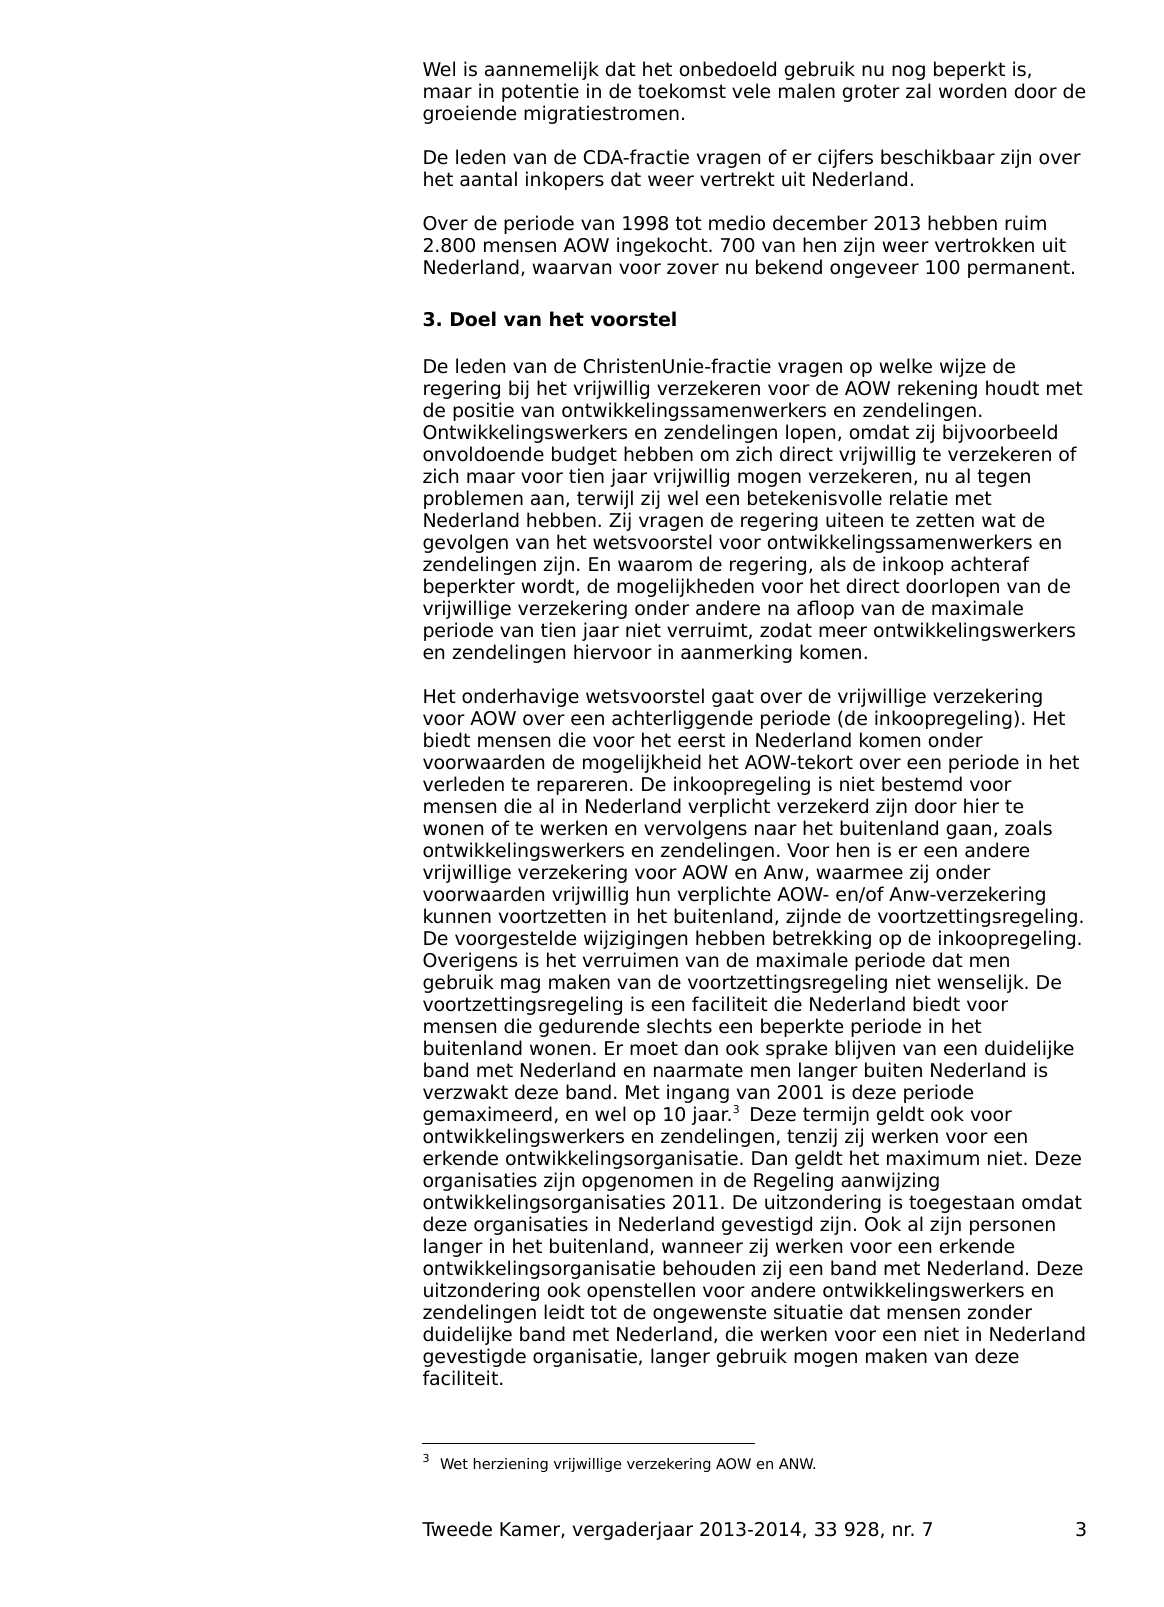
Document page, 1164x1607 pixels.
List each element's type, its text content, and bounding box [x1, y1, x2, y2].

text Over de periode van 1998 tot medio december 2013 hebben ruim 2.800 mensen AOW ingekocht. 700 van hen zijn weer vertrokken uit Nederland, waarvan voor zover nu bekend ongeveer 100 permanent. [422, 213, 1087, 279]
text Wel is aannemelijk dat het onbedoeld gebruik nu nog beperkt is, maar in potentie in de toekomst vele malen groter zal worden door de groeiende migratiestromen. [422, 59, 1087, 125]
text De leden van de CDA-fractie vragen of er cijfers beschikbaar zijn over het aantal inkopers dat weer vertrekt uit Nederland. [422, 147, 1087, 191]
text Wet herziening vrijwillige verzekering AOW en ANW. [422, 1452, 1087, 1474]
text Het onderhavige wetsvoorstel gaat over de vrijwillige verzekering voor AOW over een achterliggende periode (de inkoopregeling). Het biedt mensen die voor het eerst in Nederland komen onder voorwaarden de mogelijkheid het AOW-tekort over een periode in het verleden te repareren. De inkoopregeling is niet bestemd voor mensen die al in Nederland verplicht verzekerd zijn door hier te wonen of te werken en vervolgens naar het buitenland gaan, zoals ontwikkelingswerkers en zendelingen. Voor hen is er een andere vrijwillige verzekering voor AOW en Anw, waarmee zij onder voorwaarden vrijwillig hun verplichte AOW- en/of Anw-verzekering kunnen voortzetten in het buitenland, zijnde de voortzettingsregeling. De voorgestelde wijzigingen hebben betrekking op de inkoopregeling. Overigens is het verruimen van de maximale periode dat men gebruik mag maken van de voortzettingsregeling niet wenselijk. De voortzettingsregeling is een faciliteit die Nederland biedt voor mensen die gedurende slechts een beperkte periode in het buitenland wonen. Er moet dan ook sprake blijven van een duidelijke band met Nederland en naarmate men langer buiten Nederland is verzwakt deze band. Met ingang van 2001 is deze periode gemaximeerd, en wel op 10 jaar. Deze termijn geldt ook voor ontwikkelingswerkers en zendelingen, tenzij zij werken voor een erkende ontwikkelingsorganisatie. Dan geldt het maximum niet. Deze organisaties zijn opgenomen in de Regeling aanwijzing ontwikkelingsorganisaties 2011. De uitzondering is toegestaan omdat deze organisaties in Nederland gevestigd zijn. Ook al zijn personen langer in het buitenland, wanneer zij werken voor een erkende ontwikkelingsorganisatie behouden zij een band met Nederland. Deze uitzondering ook openstellen voor andere ontwikkelingswerkers en zendelingen leidt tot de ongewenste situatie dat mensen zonder duidelijke band met Nederland, die werken voor een niet in Nederland gevestigde organisatie, langer gebruik mogen maken van deze faciliteit. [422, 686, 1087, 1389]
subtitle 3. Doel van het voorstel [422, 309, 1087, 331]
text De leden van de ChristenUnie-fractie vragen op welke wijze de regering bij het vrijwillig verzekeren voor de AOW rekening houdt met de positie van ontwikkelingssamenwerkers en zendelingen. Ontwikkelingswerkers en zendelingen lopen, omdat zij bijvoorbeeld onvoldoende budget hebben om zich direct vrijwillig te verzekeren of zich maar voor tien jaar vrijwillig mogen verzekeren, nu al tegen problemen aan, terwijl zij wel een betekenisvolle relatie met Nederland hebben. Zij vragen de regering uiteen te zetten wat de gevolgen van het wetsvoorstel voor ontwikkelingssamenwerkers en zendelingen zijn. En waarom de regering, als de inkoop achteraf beperkter wordt, de mogelijkheden voor het direct doorlopen van de vrijwillige verzekering onder andere na afloop van de maximale periode van tien jaar niet verruimt, zodat meer ontwikkelingswerkers en zendelingen hiervoor in aanmerking komen. [422, 356, 1087, 664]
